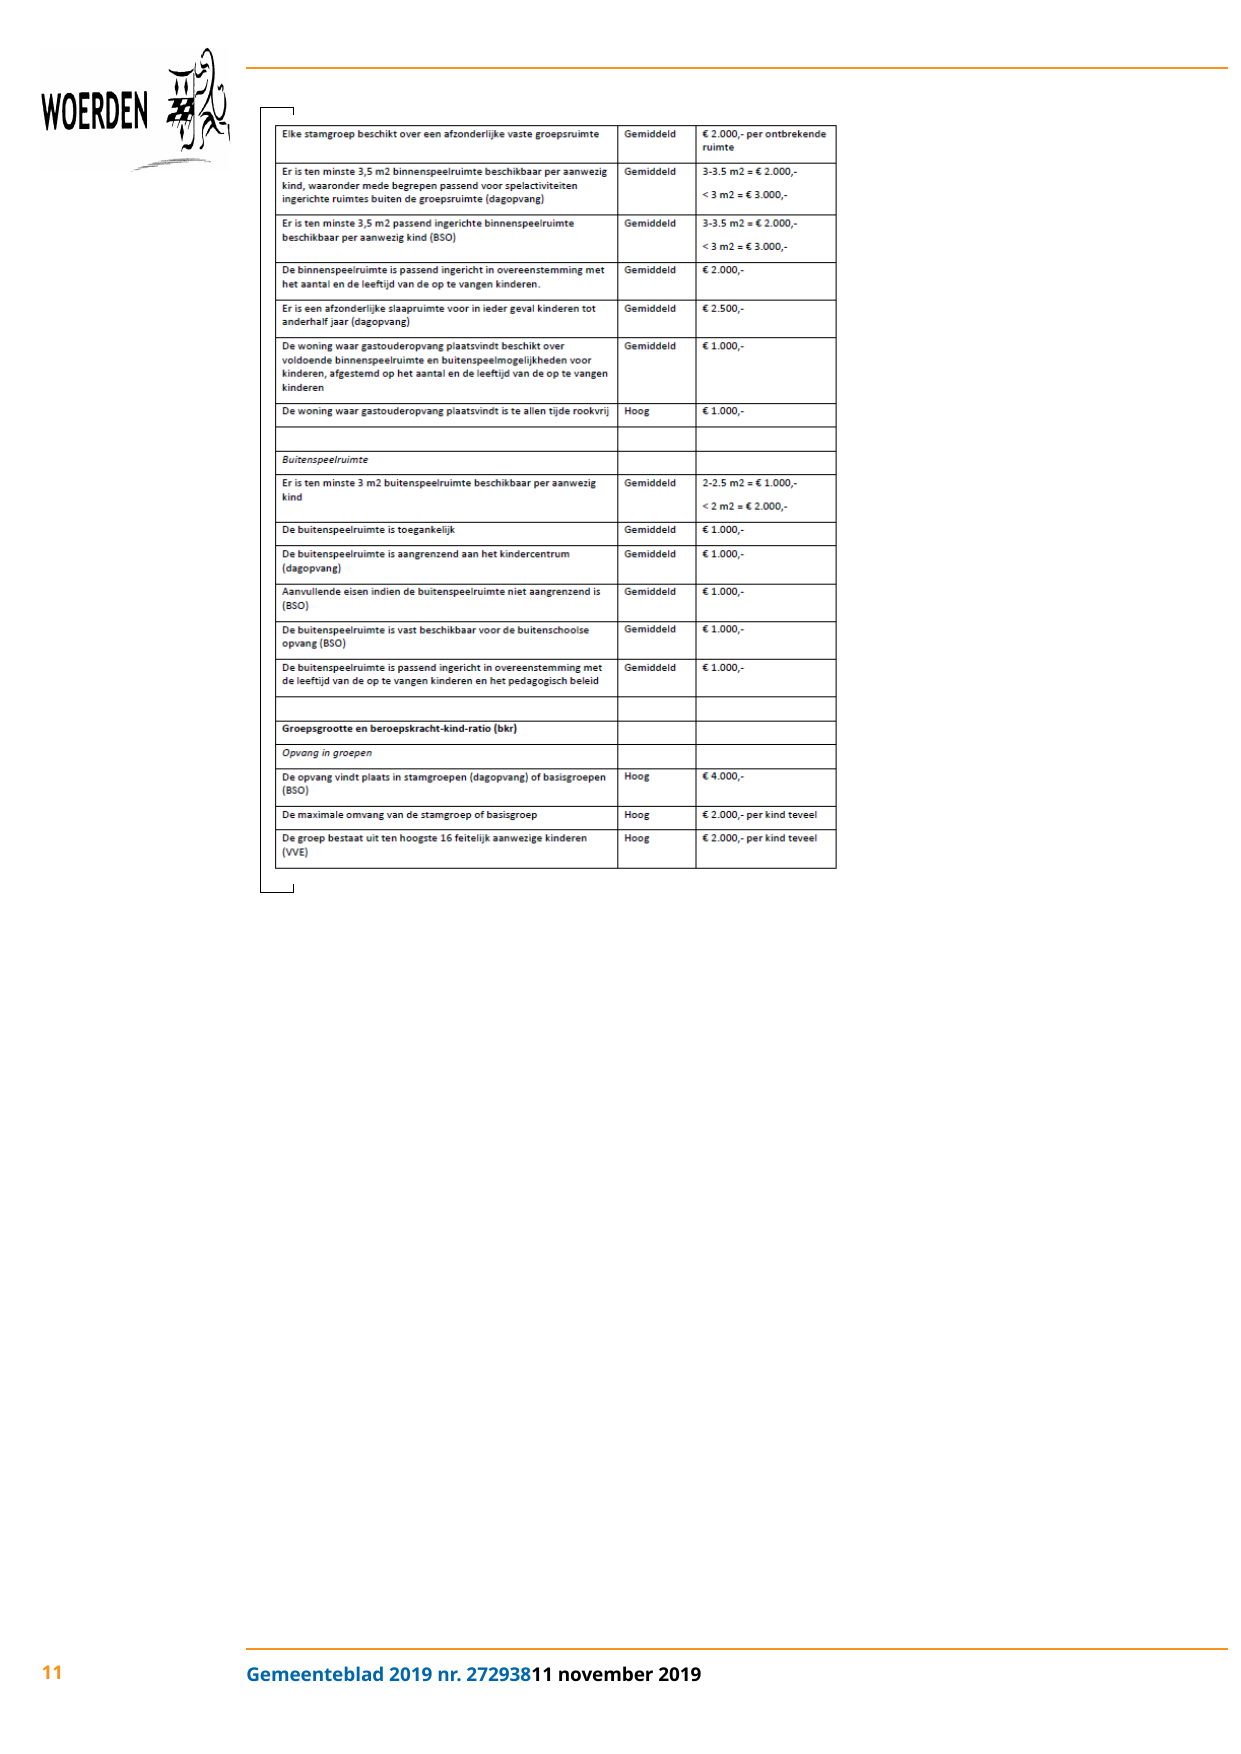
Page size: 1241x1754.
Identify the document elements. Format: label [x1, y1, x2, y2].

picture [268, 115, 860, 884]
picture [41, 47, 231, 172]
